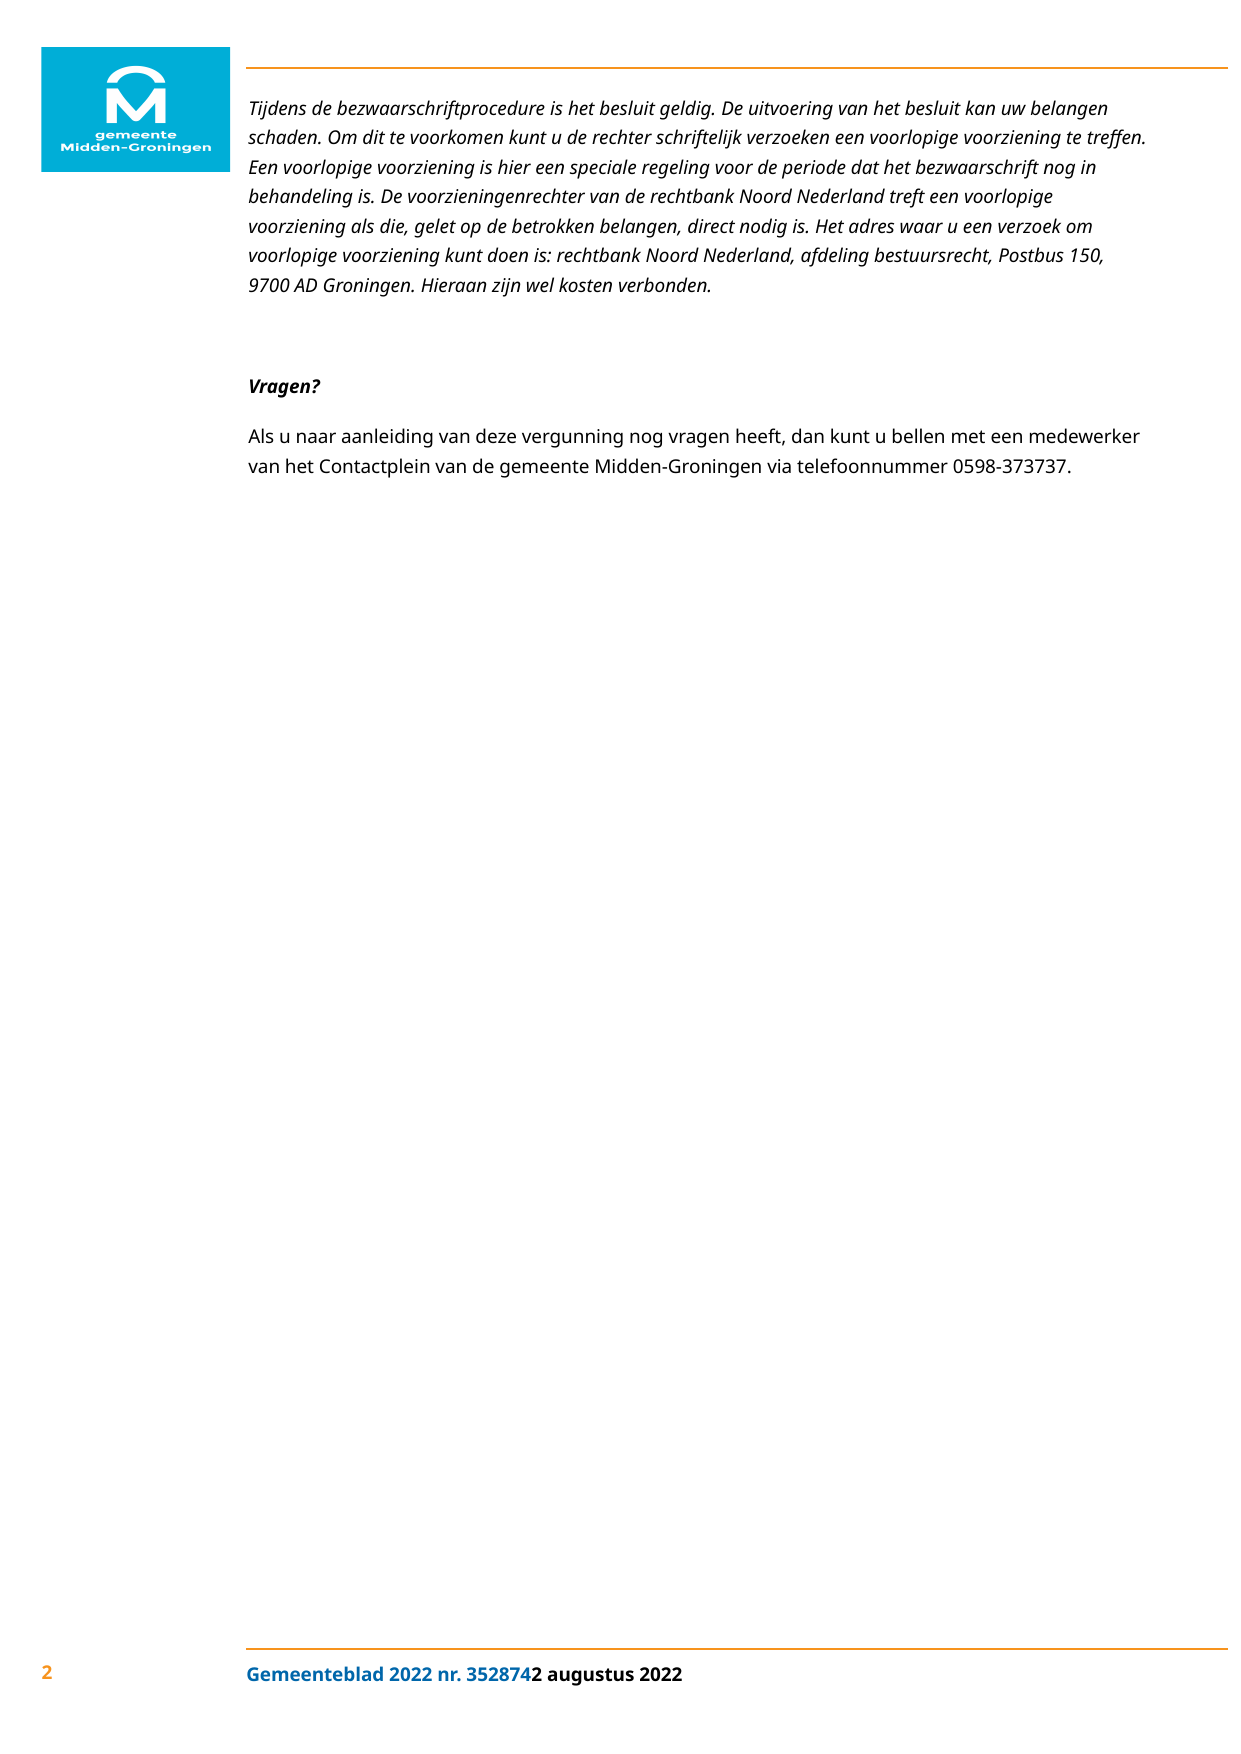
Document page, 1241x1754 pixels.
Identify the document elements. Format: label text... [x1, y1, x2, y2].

picture [107, 89, 165, 122]
text Vragen? [248, 373, 1152, 399]
text Als u naar aanleiding van deze vergunning nog vragen heeft, dan kunt u bellen met een medewerker van het Contactplein van de gemeente Midden-Groningen via telefoonnummer 0598-373737. [248, 423, 1152, 479]
text Tijdens de bezwaarschriftprocedure is het besluit geldig. De uitvoering van het besluit kan uw belangen schaden. Om dit te voorkomen kunt u de rechter schriftelijk verzoeken een voorlopige voorziening te treffen. Een voorlopige voorziening is hier een speciale regeling voor de periode dat het bezwaarschrift nog in behandeling is. De voorzieningenrechter van de rechtbank Noord Nederland treft een voorlopige voorziening als die, gelet op de betrokken belangen, direct nodig is. Het adres waar u een verzoek om voorlopige voorziening kunt doen is: rechtbank Noord Nederland, afdeling bestuursrecht, Postbus 150, 9700 AD Groningen. Hieraan zijn wel kosten verbonden. [248, 95, 1152, 298]
picture [184, 146, 190, 153]
picture [108, 66, 164, 82]
